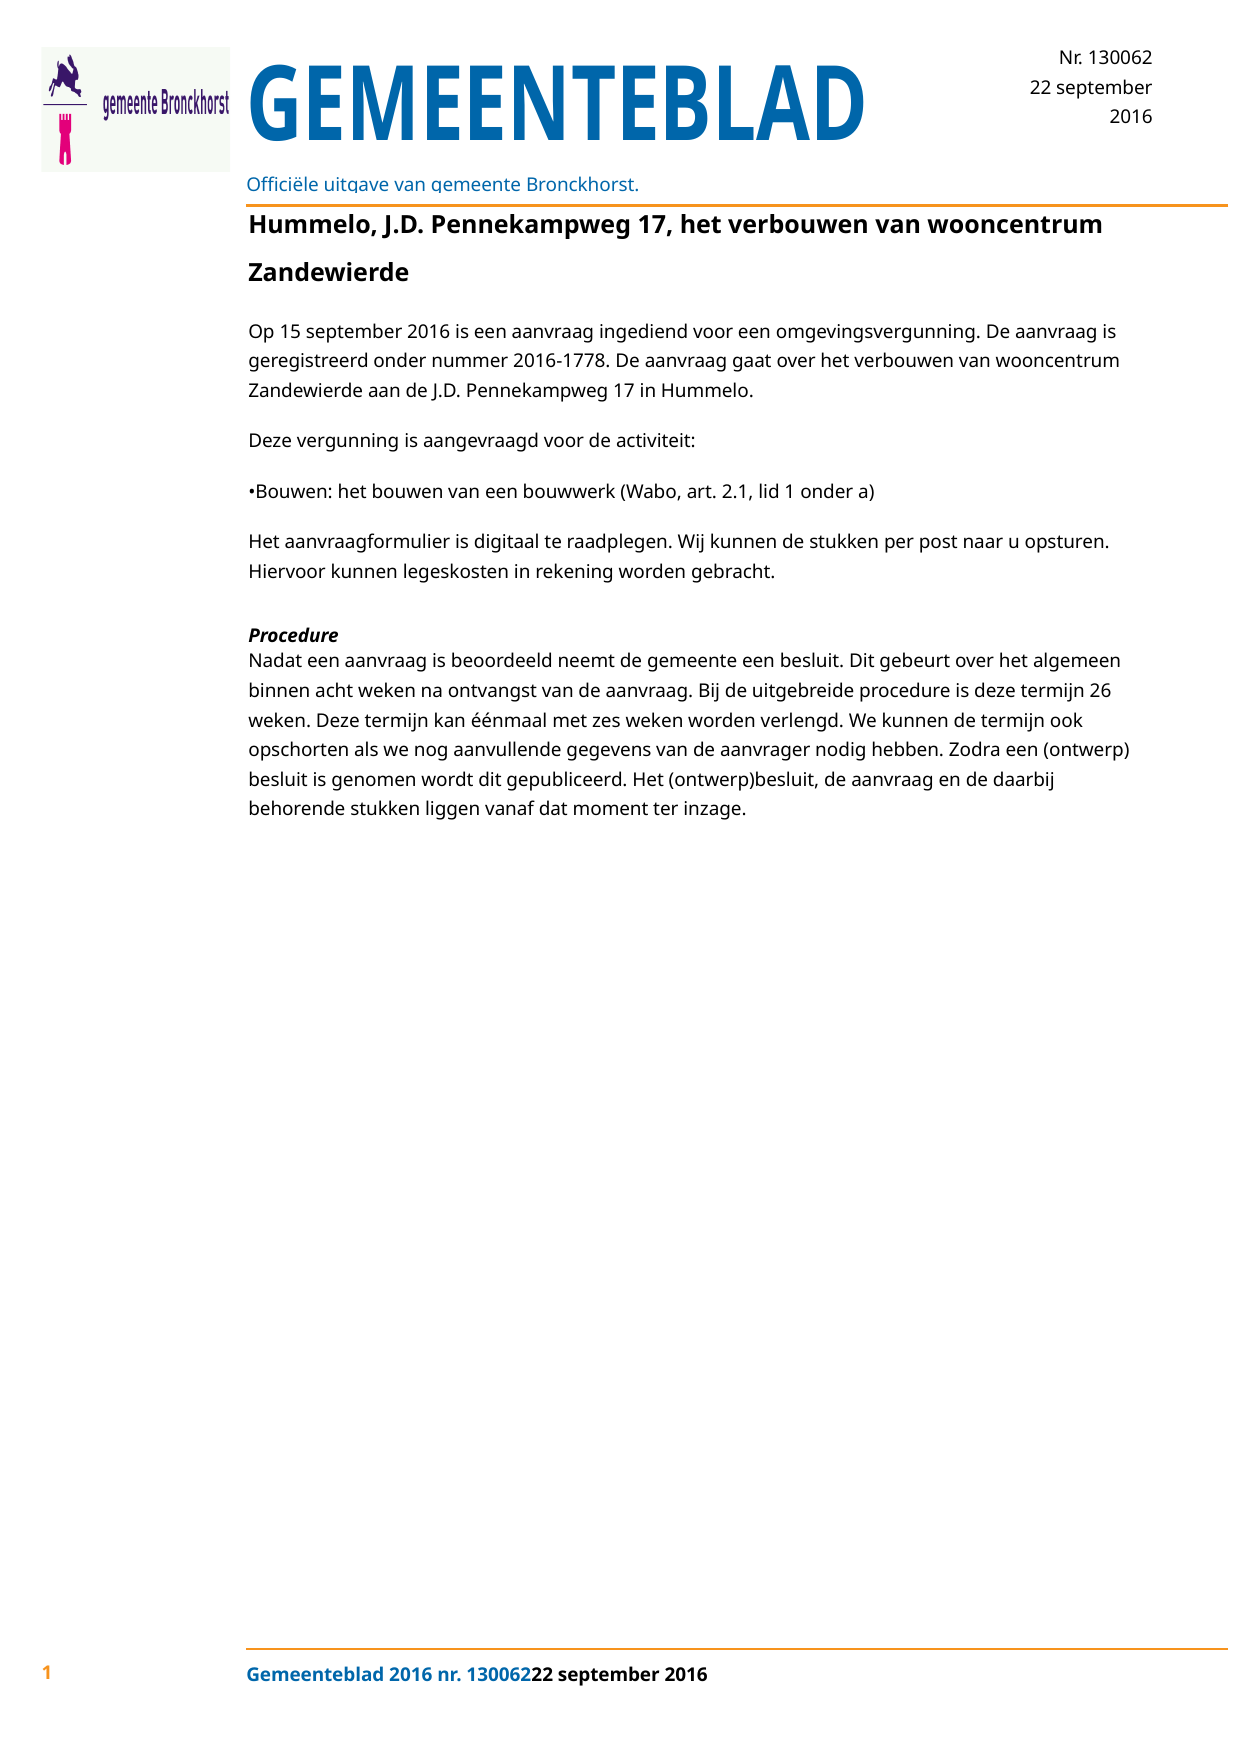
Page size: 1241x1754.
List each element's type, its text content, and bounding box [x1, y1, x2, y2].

text Deze vergunning is aangevraagd voor de activiteit: [248, 427, 1152, 453]
text Het aanvraagformulier is digitaal te raadplegen. Wij kunnen de stukken per post naar u opsturen. Hiervoor kunnen legeskosten in rekening worden gebracht. [248, 528, 1152, 584]
text Nadat een aanvraag is beoordeeld neemt de gemeente een besluit. Dit gebeurt over het algemeen binnen acht weken na ontvangst van de aanvraag. Bij de uitgebreide procedure is deze termijn 26 weken. Deze termijn kan éénmaal met zes weken worden verlengd. We kunnen de termijn ook opschorten als we nog aanvullende gegevens van de aanvrager nodig hebben. Zodra een (ontwerp) besluit is genomen wordt dit gepubliceerd. Het (ontwerp)besluit, de aanvraag en de daarbij behorende stukken liggen vanaf dat moment ter inzage. [248, 648, 1152, 821]
text •Bouwen: het bouwen van een bouwwerk (Wabo, art. 2.1, lid 1 onder a) [248, 478, 1152, 504]
text Op 15 september 2016 is een aanvraag ingediend voor een omgevingsvergunning. De aanvraag is geregistreerd onder nummer 2016-1778. De aanvraag gaat over het verbouwen van wooncentrum Zandewierde aan de J.D. Pennekampweg 17 in Hummelo. [248, 318, 1152, 403]
picture [41, 47, 231, 172]
text Procedure [248, 622, 1152, 648]
text Hummelo, J.D. Pennekampweg 17, het verbouwen van wooncentrum Zandewierde [248, 207, 1152, 288]
